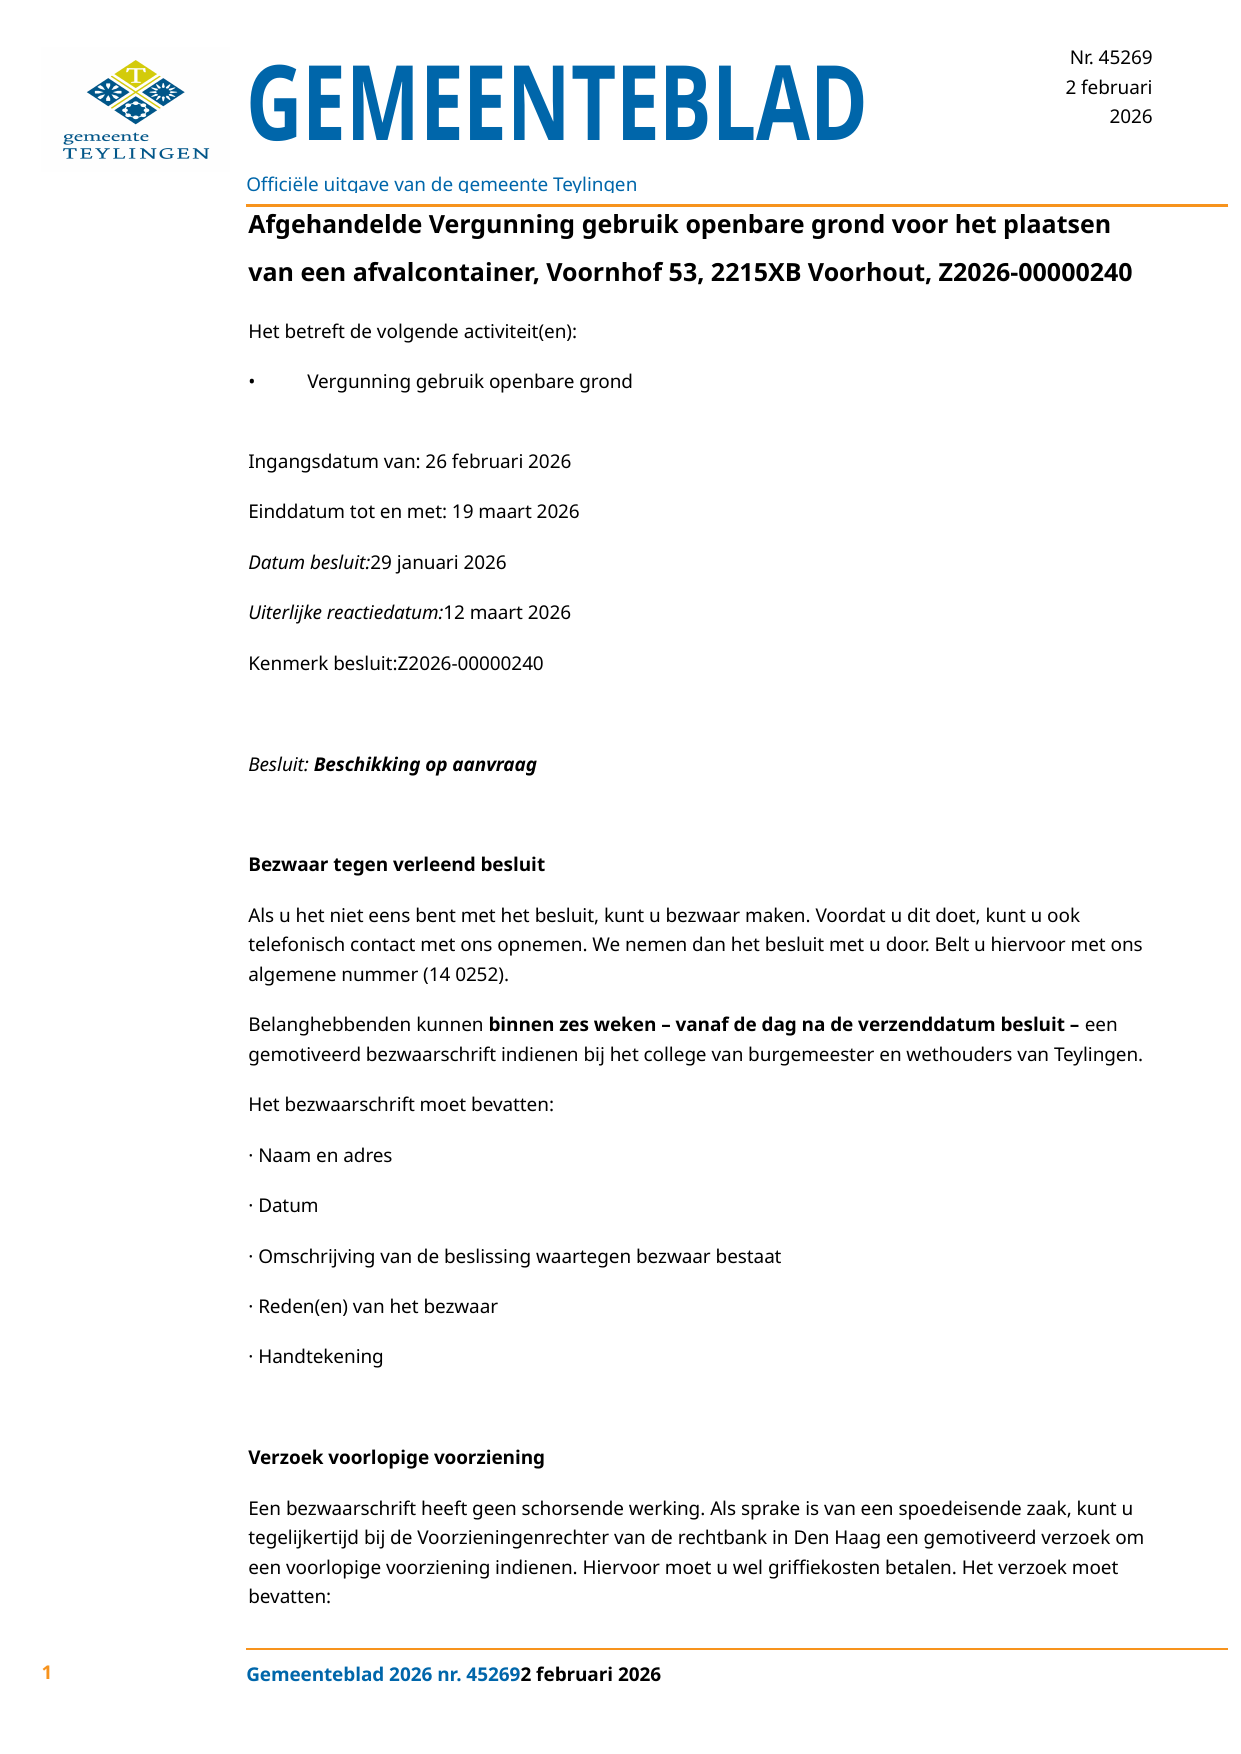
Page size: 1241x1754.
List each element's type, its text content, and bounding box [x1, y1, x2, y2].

text · Naam en adres [248, 1142, 1152, 1168]
text · Omschrijving van de beslissing waartegen bezwaar bestaat [248, 1243, 1152, 1269]
text Een bezwaarschrift heeft geen schorsende werking. Als sprake is van een spoedeisende zaak, kunt u tegelijkertijd bij de Voorzieningenrechter van de rechtbank in Den Haag een gemotiveerd verzoek om een voorlopige voorziening indienen. Hiervoor moet u wel griffiekosten betalen. Het verzoek moet bevatten: [248, 1495, 1152, 1609]
text · Reden(en) van het bezwaar [248, 1293, 1152, 1319]
text Uiterlijke reactiedatum:12 maart 2026 [248, 599, 1152, 625]
text Verzoek voorlopige voorziening [248, 1444, 1152, 1470]
text Datum besluit:29 januari 2026 [248, 549, 1152, 575]
picture [41, 47, 231, 172]
text Als u het niet eens bent met het besluit, kunt u bezwaar maken. Voordat u dit doet, kunt u ook telefonisch contact met ons opnemen. We nemen dan het besluit met u door. Belt u hiervoor met ons algemene nummer (14 0252). [248, 902, 1152, 987]
text Ingangsdatum van: 26 februari 2026 [248, 448, 1152, 474]
text Het bezwaarschrift moet bevatten: [248, 1092, 1152, 1117]
text Einddatum tot en met: 19 maart 2026 [248, 499, 1152, 524]
text · Handtekening [248, 1344, 1152, 1369]
text Kenmerk besluit:Z2026-00000240 [248, 650, 1152, 676]
text · Datum [248, 1192, 1152, 1218]
text Het betreft de volgende activiteit(en): [248, 318, 1152, 344]
text Besluit: Beschikking op aanvraag [248, 751, 1152, 777]
list Vergunning gebruik openbare grond [248, 368, 1152, 394]
text Belanghebbenden kunnen binnen zes weken – vanaf de dag na de verzenddatum besluit – een gemotiveerd bezwaarschrift indienen bij het college van burgemeester en wethouders van Teylingen. [248, 1012, 1152, 1067]
text Bezwaar tegen verleend besluit [248, 852, 1152, 877]
text Afgehandelde Vergunning gebruik openbare grond voor het plaatsen van een afvalcontainer, Voornhof 53, 2215XB Voorhout, Z2026-00000240 [248, 207, 1152, 288]
